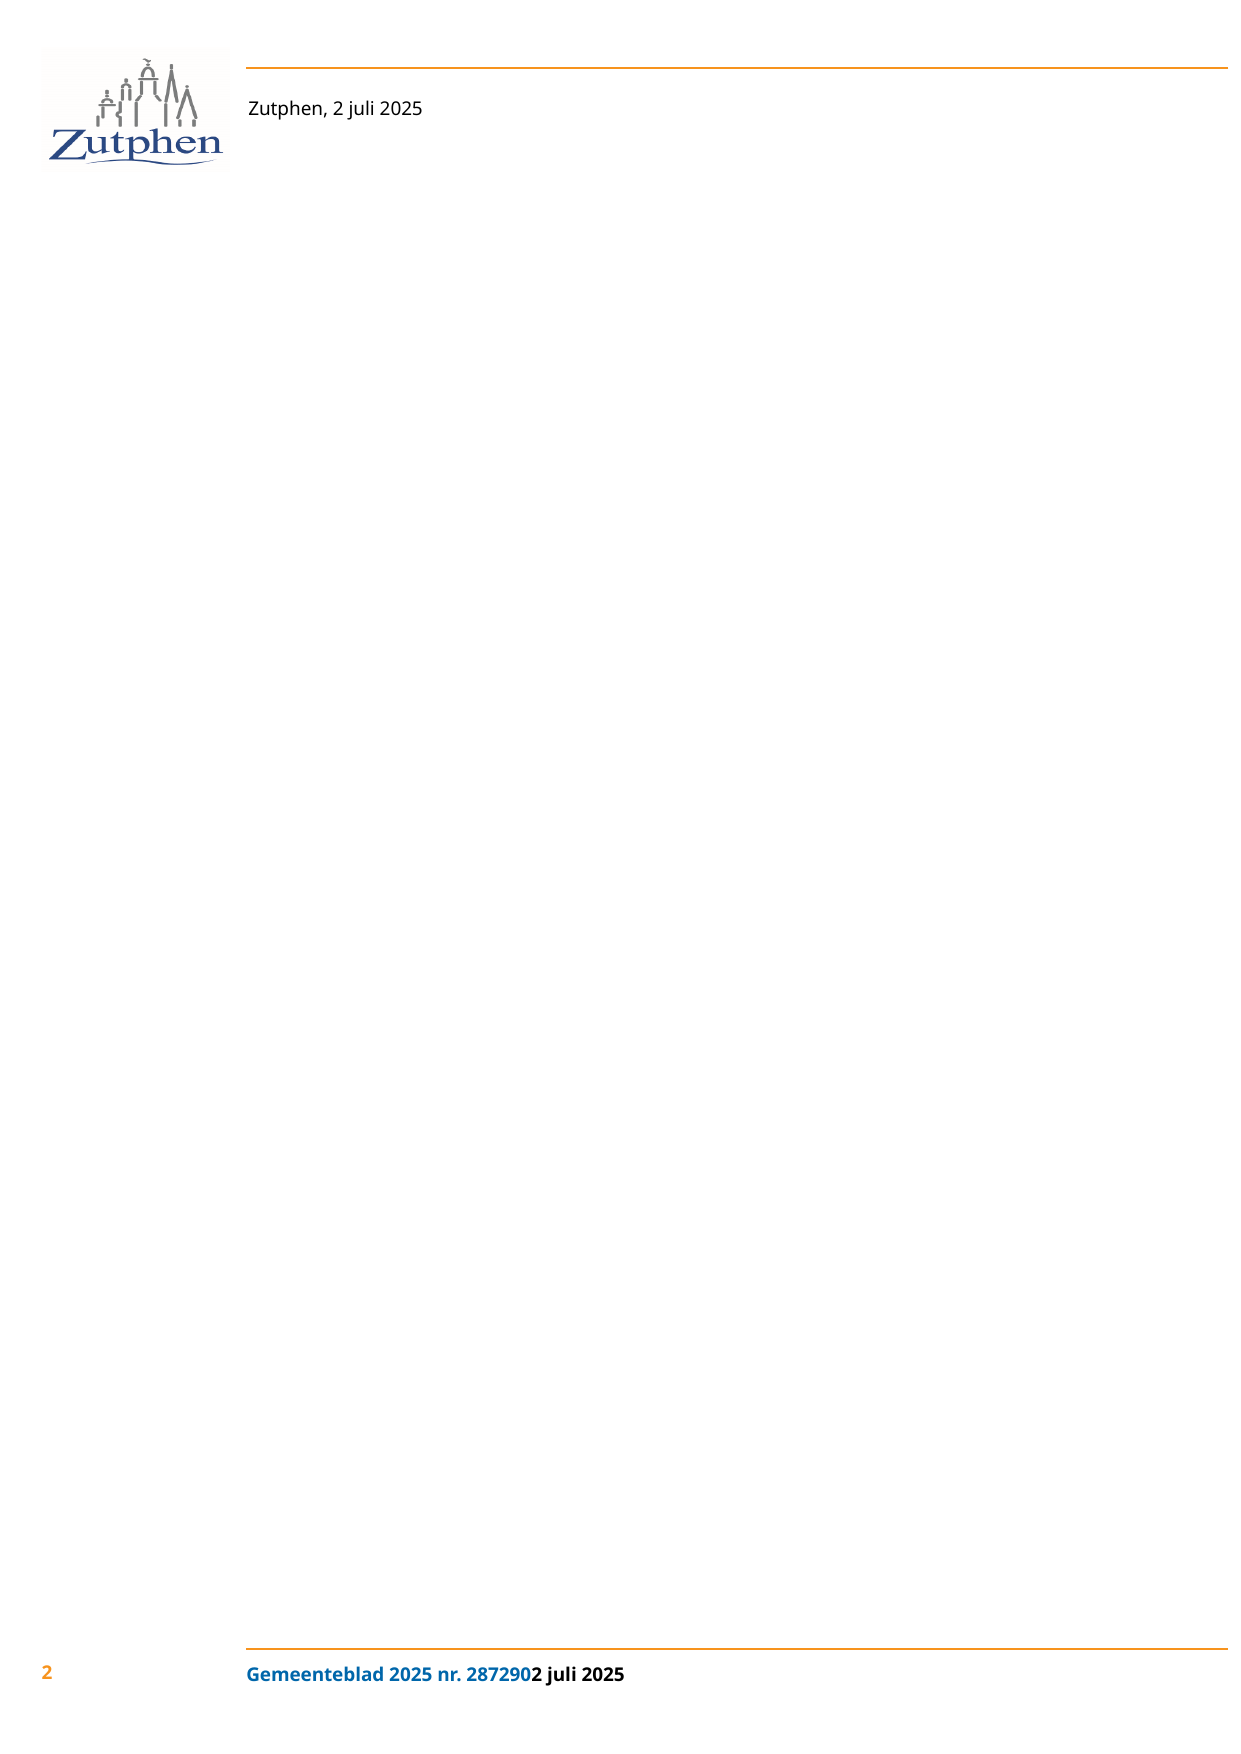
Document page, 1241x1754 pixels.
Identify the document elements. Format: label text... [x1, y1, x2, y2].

text Zutphen, 2 juli 2025 [248, 95, 1152, 121]
picture [41, 47, 231, 172]
